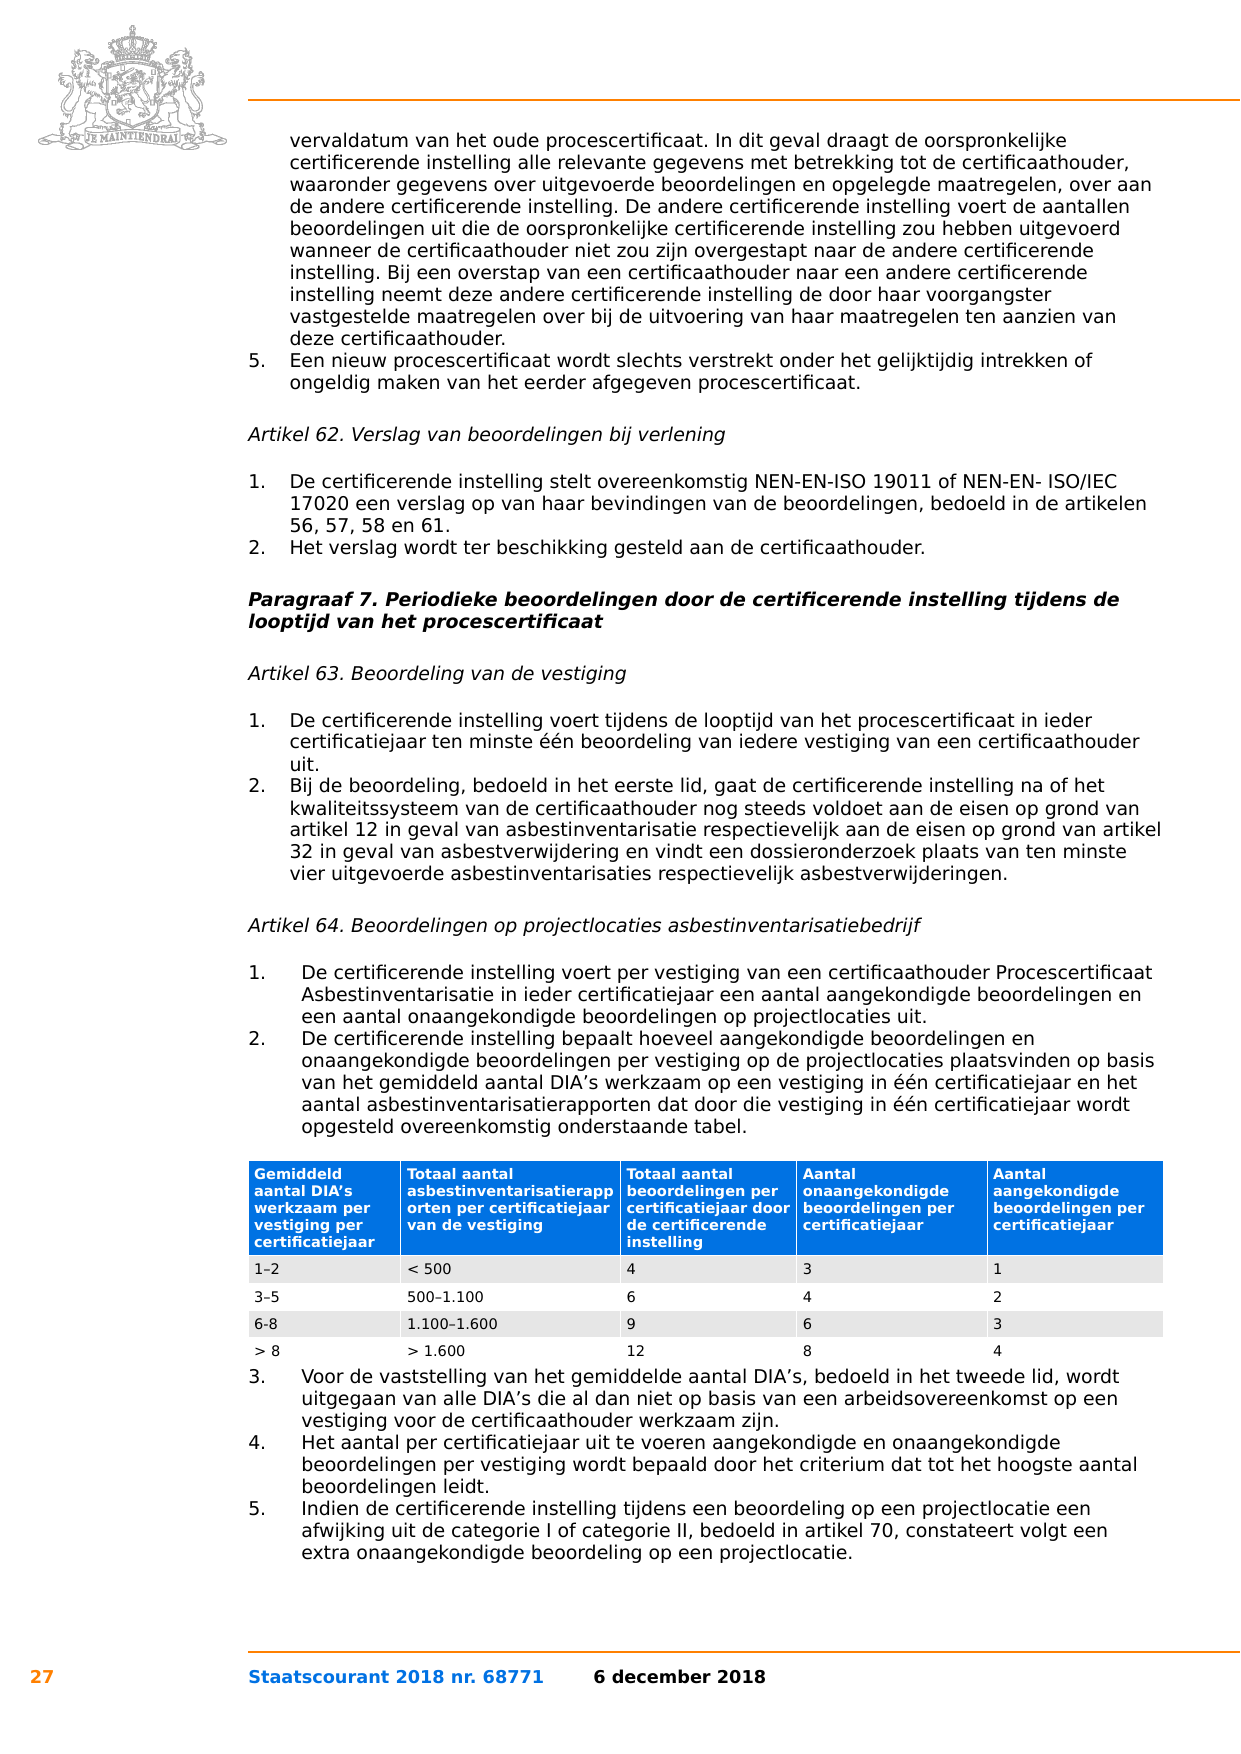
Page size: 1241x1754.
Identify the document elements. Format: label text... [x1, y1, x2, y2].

table_cell 3 [797, 1256, 987, 1283]
table_header Gemiddeld aantal DIA’s werkzaam per vestiging per certificatiejaar [249, 1161, 400, 1255]
table_cell 4 [797, 1284, 987, 1310]
table_header Totaal aantal beoordelingen per certificatiejaar door de certificerende instelling [621, 1161, 796, 1255]
text 2. Bij de beoordeling, bedoeld in het eerste lid, gaat de certificerende instelling na of het kwaliteitssysteem van de certificaathouder nog steeds voldoet aan de eisen op grond van artikel 12 in geval van asbestinventarisatie respectievelijk aan de eisen op grond van artikel 32 in geval van asbestverwijdering en vindt een dossieronderzoek plaats van ten minste vier uitgevoerde asbestinventarisaties respectievelijk asbestverwijderingen. [248, 775, 1163, 885]
table_cell 1–2 [249, 1256, 400, 1283]
table_cell 6-8 [249, 1311, 400, 1337]
table_header Totaal aantal asbestinventarisatierapporten per certificatiejaar van de vestiging [401, 1161, 620, 1255]
text 1. De certificerende instelling voert per vestiging van een certificaathouder Procescertificaat Asbestinventarisatie in ieder certificatiejaar een aantal aangekondigde beoordelingen en een aantal onaangekondigde beoordelingen op projectlocaties uit. [248, 962, 1163, 1028]
table_cell 6 [797, 1311, 987, 1337]
table_cell 3 [988, 1311, 1163, 1337]
table_cell < 500 [401, 1256, 620, 1283]
subtitle Paragraaf 7. Periodieke beoordelingen door de certificerende instelling tijdens de looptijd van het procescertificaat [248, 588, 1163, 632]
text 1. De certificerende instelling voert tijdens de looptijd van het procescertificaat in ieder certificatiejaar ten minste één beoordeling van iedere vestiging van een certificaathouder uit. [248, 709, 1163, 775]
table_cell 4 [988, 1339, 1163, 1365]
text 2. Het verslag wordt ter beschikking gesteld aan de certificaathouder. [248, 537, 1163, 558]
table_cell 9 [621, 1311, 796, 1337]
text vervaldatum van het oude procescertificaat. In dit geval draagt de oorspronkelijke certificerende instelling alle relevante gegevens met betrekking tot de certificaathouder, waaronder gegevens over uitgevoerde beoordelingen en opgelegde maatregelen, over aan de andere certificerende instelling. De andere certificerende instelling voert de aantallen beoordelingen uit die de oorspronkelijke certificerende instelling zou hebben uitgevoerd wanneer de certificaathouder niet zou zijn overgestapt naar de andere certificerende instelling. Bij een overstap van een certificaathouder naar een andere certificerende instelling neemt deze andere certificerende instelling de door haar voorgangster vastgestelde maatregelen over bij de uitvoering van haar maatregelen ten aanzien van deze certificaathouder. [248, 130, 1163, 350]
table_cell 3–5 [249, 1284, 400, 1310]
table_cell 1.100–1.600 [401, 1311, 620, 1337]
table_header Aantal aangekondigde beoordelingen per certificatiejaar [988, 1161, 1163, 1255]
table_cell 6 [621, 1284, 796, 1310]
table_cell 1 [988, 1256, 1163, 1283]
table_header Aantal onaangekondigde beoordelingen per certificatiejaar [797, 1161, 987, 1255]
text 5. Indien de certificerende instelling tijdens een beoordeling op een projectlocatie een afwijking uit de categorie I of categorie II, bedoeld in artikel 70, constateert volgt een extra onaangekondigde beoordeling op een projectlocatie. [248, 1498, 1163, 1564]
table_cell > 8 [249, 1339, 400, 1365]
table_cell 500–1.100 [401, 1284, 620, 1310]
table_cell 8 [797, 1339, 987, 1365]
text 1. De certificerende instelling stelt overeenkomstig NEN-EN-ISO 19011 of NEN-EN- ISO/IEC 17020 een verslag op van haar bevindingen van de beoordelingen, bedoeld in de artikelen 56, 57, 58 en 61. [248, 471, 1163, 537]
picture [38, 25, 227, 150]
subtitle Artikel 64. Beoordelingen op projectlocaties asbestinventarisatiebedrijf [248, 915, 1163, 937]
text 4. Het aantal per certificatiejaar uit te voeren aangekondigde en onaangekondigde beoordelingen per vestiging wordt bepaald door het criterium dat tot het hoogste aantal beoordelingen leidt. [248, 1432, 1163, 1498]
subtitle Artikel 63. Beoordeling van de vestiging [248, 662, 1163, 684]
table_cell > 1.600 [401, 1339, 620, 1365]
text 3. Voor de vaststelling van het gemiddelde aantal DIA’s, bedoeld in het tweede lid, wordt uitgegaan van alle DIA’s die al dan niet op basis van een arbeidsovereenkomst op een vestiging voor de certificaathouder werkzaam zijn. [248, 1366, 1163, 1432]
table_cell 12 [621, 1339, 796, 1365]
text 2. De certificerende instelling bepaalt hoeveel aangekondigde beoordelingen en onaangekondigde beoordelingen per vestiging op de projectlocaties plaatsvinden op basis van het gemiddeld aantal DIA’s werkzaam op een vestiging in één certificatiejaar en het aantal asbestinventarisatierapporten dat door die vestiging in één certificatiejaar wordt opgesteld overeenkomstig onderstaande tabel. [248, 1028, 1163, 1138]
text 5. Een nieuw procescertificaat wordt slechts verstrekt onder het gelijktijdig intrekken of ongeldig maken van het eerder afgegeven procescertificaat. [248, 350, 1163, 394]
table_cell 4 [621, 1256, 796, 1283]
table_cell 2 [988, 1284, 1163, 1310]
subtitle Artikel 62. Verslag van beoordelingen bij verlening [248, 424, 1163, 446]
